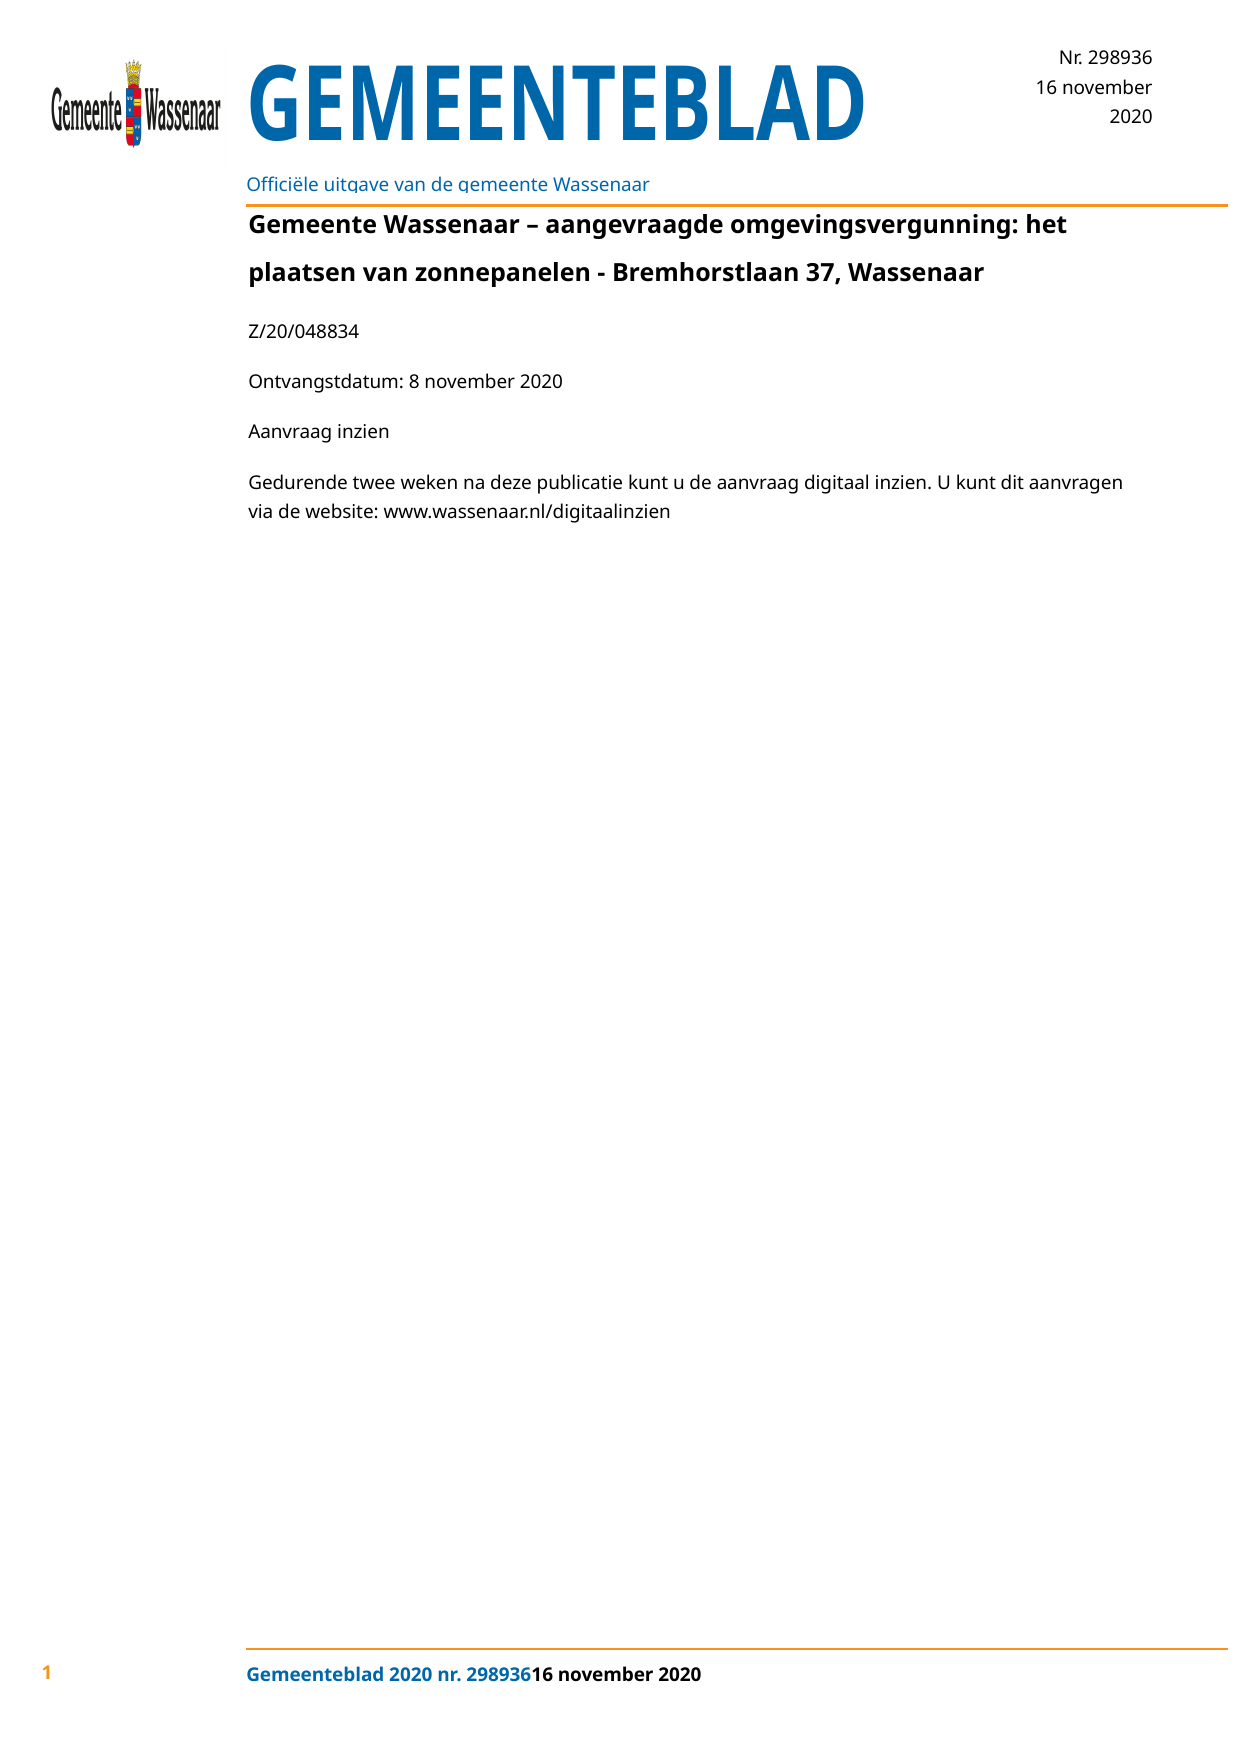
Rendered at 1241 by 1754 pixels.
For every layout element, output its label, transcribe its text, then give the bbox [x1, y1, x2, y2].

text Aanvraag inzien [248, 419, 1152, 444]
text Z/20/048834 [248, 318, 1152, 344]
text Gedurende twee weken na deze publicatie kunt u de aanvraag digitaal inzien. U kunt dit aanvragen via de website: www.wassenaar.nl/digitaalinzien [248, 469, 1152, 524]
text Gemeente Wassenaar – aangevraagde omgevingsvergunning: het plaatsen van zonnepanelen - Bremhorstlaan 37, Wassenaar [248, 207, 1152, 288]
picture [41, 47, 231, 172]
text Ontvangstdatum: 8 november 2020 [248, 368, 1152, 394]
